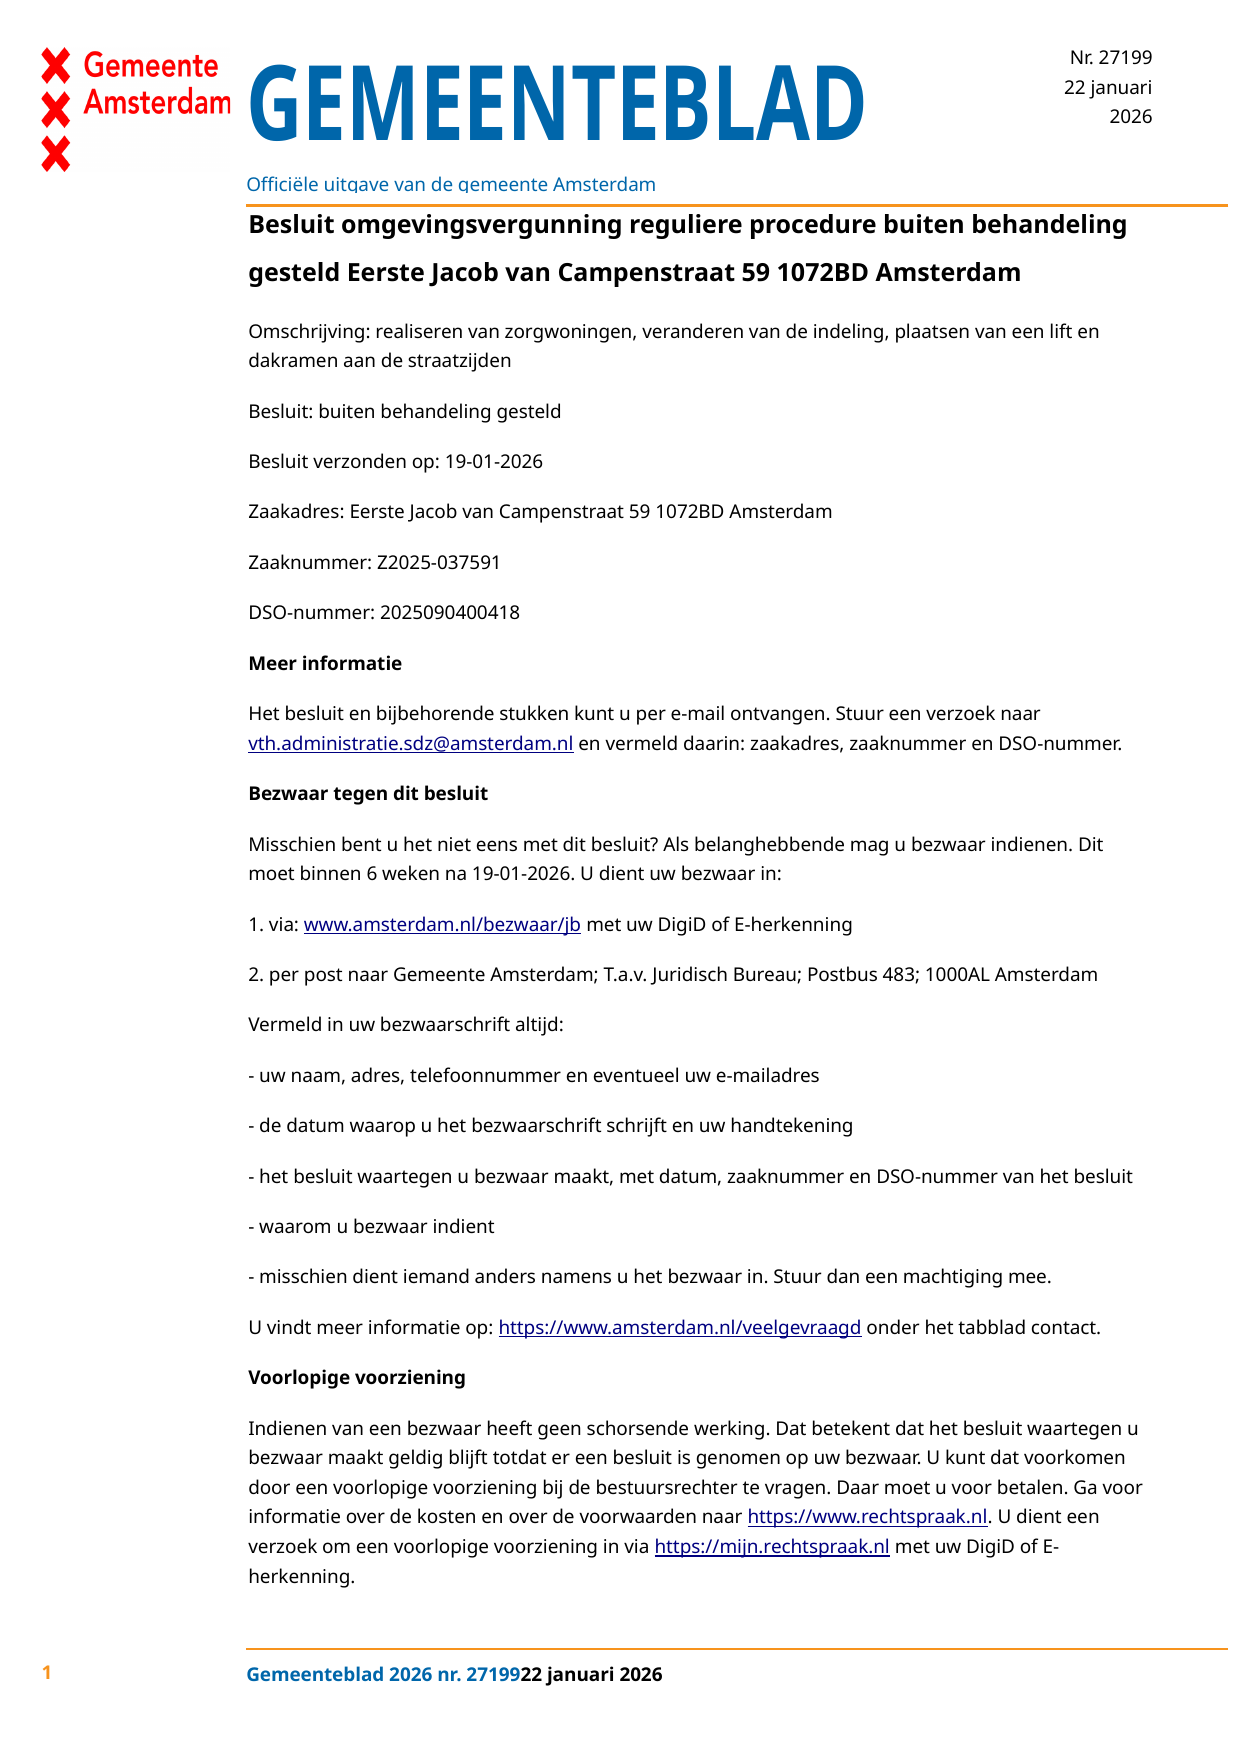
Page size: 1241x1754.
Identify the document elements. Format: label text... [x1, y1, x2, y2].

text Besluit: buiten behandeling gesteld [248, 398, 1152, 424]
text Bezwaar tegen dit besluit [248, 780, 1152, 806]
text Zaakadres: Eerste Jacob van Campenstraat 59 1072BD Amsterdam [248, 499, 1152, 524]
text Indienen van een bezwaar heeft geen schorsende werking. Dat betekent dat het besluit waartegen u bezwaar maakt geldig blijft totdat er een besluit is genomen op uw bezwaar. U kunt dat voorkomen door een voorlopige voorziening bij de bestuursrechter te vragen. Daar moet u voor betalen. Ga voor informatie over de kosten en over de voorwaarden naar https://www.rechtspraak.nl. U dient een verzoek om een voorlopige voorziening in via https://mijn.rechtspraak.nl met uw DigiD of E-herkenning. [248, 1415, 1152, 1589]
text Misschien bent u het niet eens met dit besluit? Als belanghebbende mag u bezwaar indienen. Dit moet binnen 6 weken na 19-01-2026. U dient uw bezwaar in: [248, 831, 1152, 886]
text Voorlopige voorziening [248, 1364, 1152, 1390]
text - uw naam, adres, telefoonnummer en eventueel uw e-mailadres [248, 1062, 1152, 1088]
text Besluit verzonden op: 19-01-2026 [248, 448, 1152, 474]
text - waarom u bezwaar indient [248, 1213, 1152, 1239]
text Omschrijving: realiseren van zorgwoningen, veranderen van de indeling, plaatsen van een lift en dakramen aan de straatzijden [248, 318, 1152, 373]
text Vermeld in uw bezwaarschrift altijd: [248, 1012, 1152, 1037]
text Meer informatie [248, 650, 1152, 676]
text Besluit omgevingsvergunning reguliere procedure buiten behandeling gesteld Eerste Jacob van Campenstraat 59 1072BD Amsterdam [248, 207, 1152, 288]
text 2. per post naar Gemeente Amsterdam; T.a.v. Juridisch Bureau; Postbus 483; 1000AL Amsterdam [248, 961, 1152, 987]
text U vindt meer informatie op: https://www.amsterdam.nl/veelgevraagd onder het tabblad contact. [248, 1314, 1152, 1340]
text 1. via: www.amsterdam.nl/bezwaar/jb met uw DigiD of E-herkenning [248, 911, 1152, 937]
text DSO-nummer: 2025090400418 [248, 599, 1152, 625]
text - het besluit waartegen u bezwaar maakt, met datum, zaaknummer en DSO-nummer van het besluit [248, 1163, 1152, 1189]
text - misschien dient iemand anders namens u het bezwaar in. Stuur dan een machtiging mee. [248, 1264, 1152, 1289]
text Het besluit en bijbehorende stukken kunt u per e-mail ontvangen. Stuur een verzoek naar vth.administratie.sdz@amsterdam.nl en vermeld daarin: zaakadres, zaaknummer en DSO-nummer. [248, 700, 1152, 756]
picture [41, 47, 231, 172]
text - de datum waarop u het bezwaarschrift schrijft en uw handtekening [248, 1112, 1152, 1138]
text Zaaknummer: Z2025-037591 [248, 549, 1152, 575]
